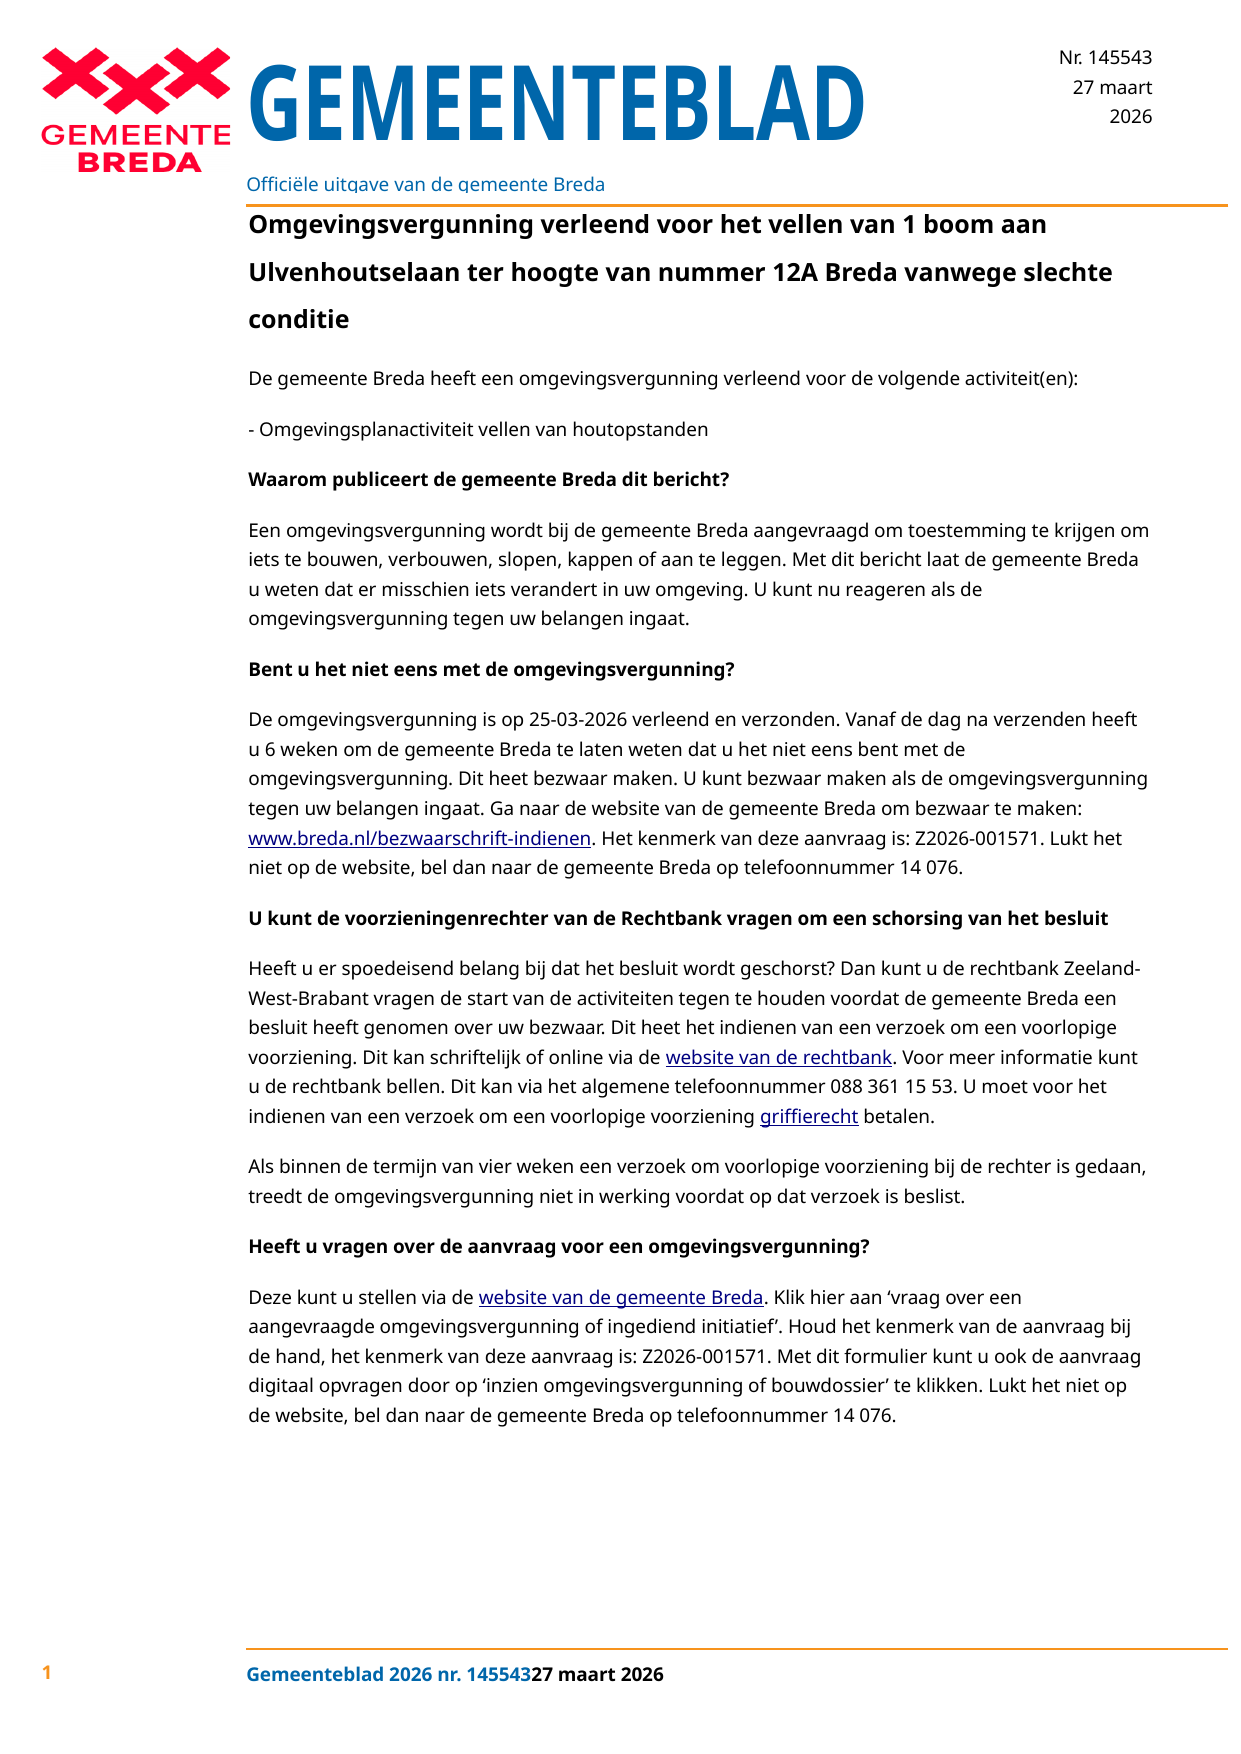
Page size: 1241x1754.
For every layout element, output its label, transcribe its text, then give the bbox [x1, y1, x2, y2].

text Heeft u vragen over de aanvraag voor een omgevingsvergunning? [248, 1233, 1152, 1259]
text De omgevingsvergunning is op 25-03-2026 verleend en verzonden. Vanaf de dag na verzenden heeft u 6 weken om de gemeente Breda te laten weten dat u het niet eens bent met de omgevingsvergunning. Dit heet bezwaar maken. U kunt bezwaar maken als de omgevingsvergunning tegen uw belangen ingaat. Ga naar de website van de gemeente Breda om bezwaar te maken: www.breda.nl/bezwaarschrift-indienen. Het kenmerk van deze aanvraag is: Z2026-001571. Lukt het niet op de website, bel dan naar de gemeente Breda op telefoonnummer 14 076. [248, 706, 1152, 880]
text Deze kunt u stellen via de website van de gemeente Breda. Klik hier aan ‘vraag over een aangevraagde omgevingsvergunning of ingediend initiatief’. Houd het kenmerk van de aanvraag bij de hand, het kenmerk van deze aanvraag is: Z2026-001571. Met dit formulier kunt u ook de aanvraag digitaal opvragen door op ‘inzien omgevingsvergunning of bouwdossier’ te klikken. Lukt het niet op de website, bel dan naar de gemeente Breda op telefoonnummer 14 076. [248, 1284, 1152, 1428]
text Heeft u er spoedeisend belang bij dat het besluit wordt geschorst? Dan kunt u de rechtbank Zeeland-West-Brabant vragen de start van de activiteiten tegen te houden voordat de gemeente Breda een besluit heeft genomen over uw bezwaar. Dit heet het indienen van een verzoek om een voorlopige voorziening. Dit kan schriftelijk of online via de website van de rechtbank. Voor meer informatie kunt u de rechtbank bellen. Dit kan via het algemene telefoonnummer 088 361 15 53. U moet voor het indienen van een verzoek om een voorlopige voorziening griffierecht betalen. [248, 955, 1152, 1129]
text U kunt de voorzieningenrechter van de Rechtbank vragen om een schorsing van het besluit [248, 905, 1152, 930]
text De gemeente Breda heeft een omgevingsvergunning verleend voor de volgende activiteit(en): [248, 366, 1152, 391]
text - Omgevingsplanactiviteit vellen van houtopstanden [248, 416, 1152, 442]
text Waarom publiceert de gemeente Breda dit bericht? [248, 466, 1152, 492]
text Als binnen de termijn van vier weken een verzoek om voorlopige voorziening bij de rechter is gedaan, treedt de omgevingsvergunning niet in werking voordat op dat verzoek is beslist. [248, 1153, 1152, 1209]
picture [41, 47, 231, 172]
text Een omgevingsvergunning wordt bij de gemeente Breda aangevraagd om toestemming te krijgen om iets te bouwen, verbouwen, slopen, kappen of aan te leggen. Met dit bericht laat de gemeente Breda u weten dat er misschien iets verandert in uw omgeving. U kunt nu reageren als de omgevingsvergunning tegen uw belangen ingaat. [248, 517, 1152, 631]
text Bent u het niet eens met de omgevingsvergunning? [248, 656, 1152, 682]
text Omgevingsvergunning verleend voor het vellen van 1 boom aan Ulvenhoutselaan ter hoogte van nummer 12A Breda vanwege slechte conditie [248, 207, 1152, 336]
